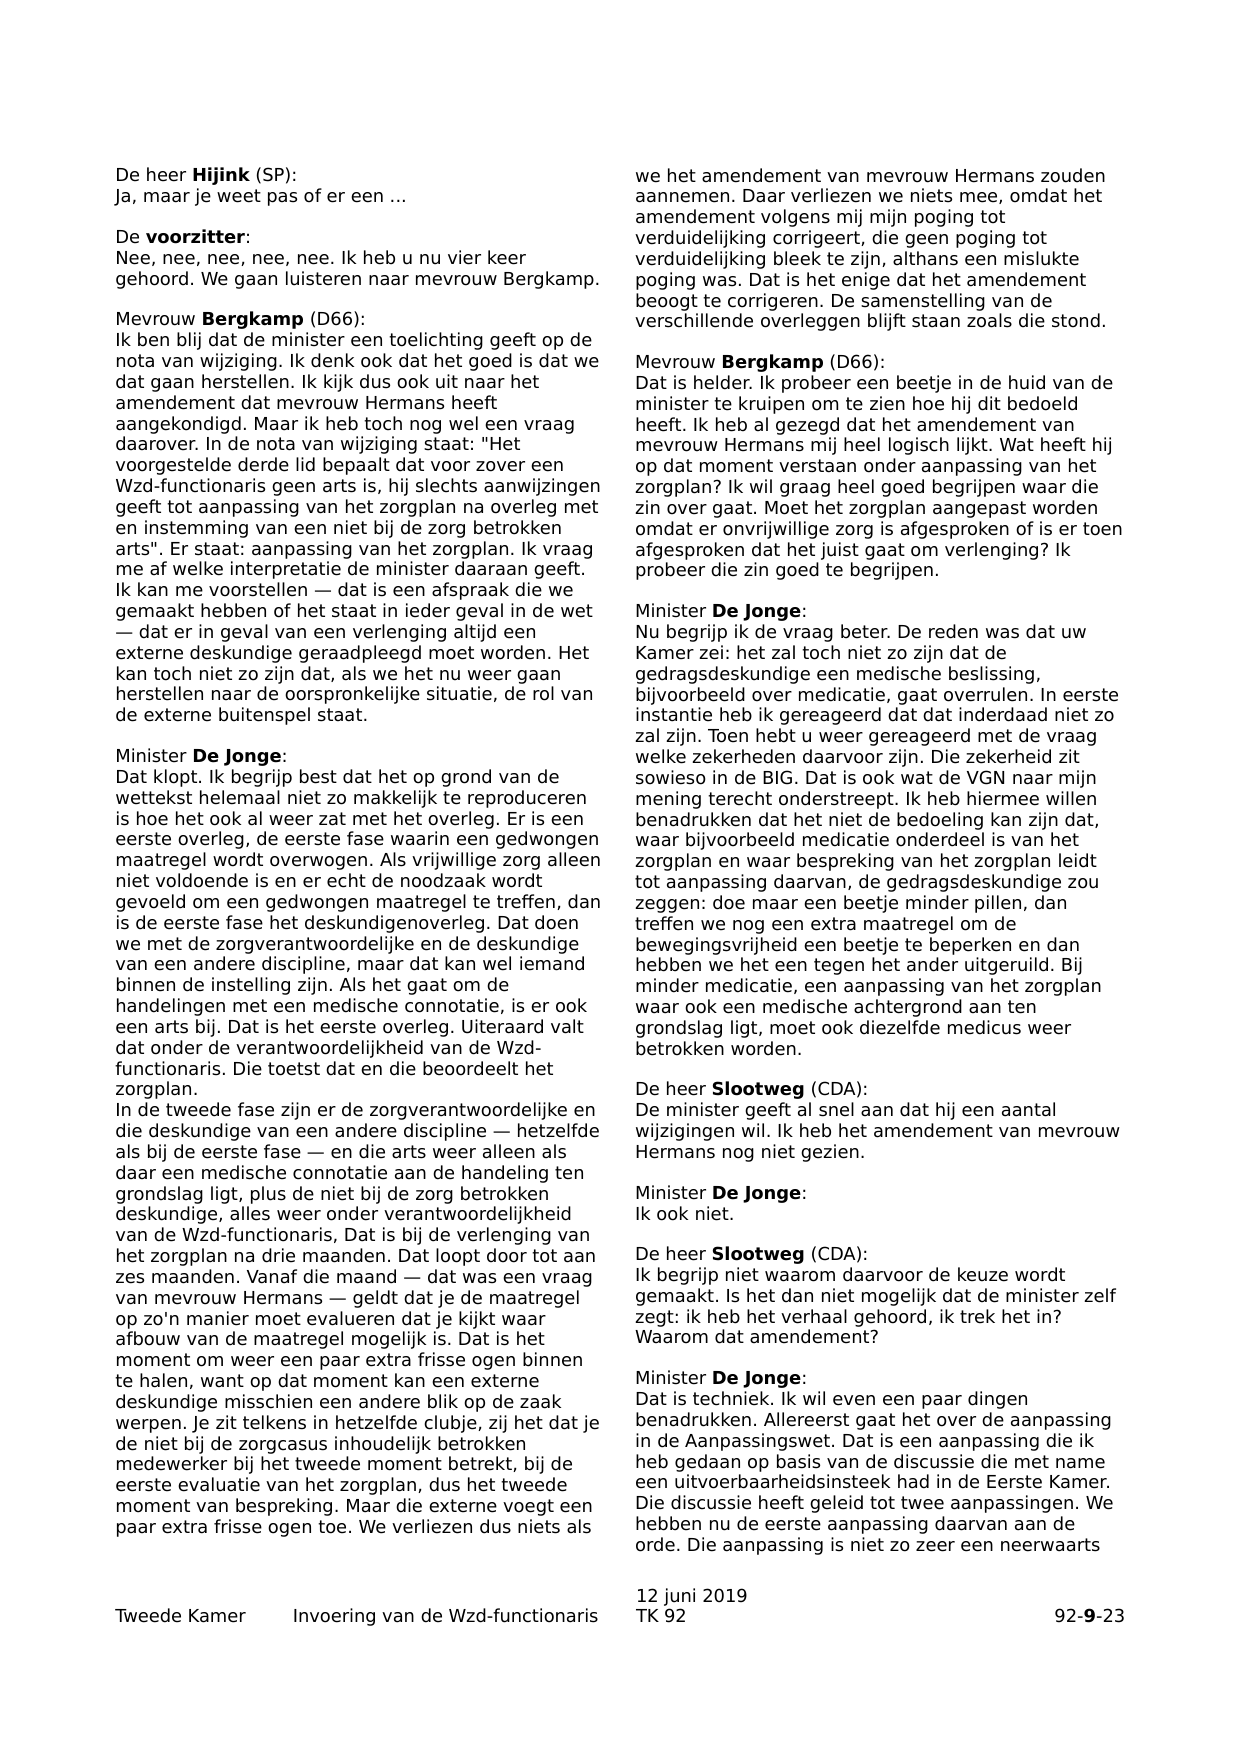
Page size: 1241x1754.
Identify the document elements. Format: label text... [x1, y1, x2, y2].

text Minister De Jonge: [115, 746, 605, 767]
text Mevrouw Bergkamp (D66): [115, 309, 605, 330]
text Ik ook niet. [635, 1203, 1125, 1224]
text Dat is helder. Ik probeer een beetje in de huid van de minister te kruipen om te zien hoe hij dit bedoeld heeft. Ik heb al gezegd dat het amendement van mevrouw Hermans mij heel logisch lijkt. Wat heeft hij op dat moment verstaan onder aanpassing van het zorgplan? Ik wil graag heel goed begrijpen waar die zin over gaat. Moet het zorgplan aangepast worden omdat er onvrijwillige zorg is afgesproken of is er toen afgesproken dat het juist gaat om verlenging? Ik probeer die zin goed te begrijpen. [635, 373, 1125, 581]
text De heer Slootweg (CDA): [635, 1079, 1125, 1100]
text De voorzitter: [115, 227, 605, 248]
text De minister geeft al snel aan dat hij een aantal wijzigingen wil. Ik heb het amendement van mevrouw Hermans nog niet gezien. [635, 1100, 1125, 1162]
text Ik begrijp niet waarom daarvoor de keuze wordt gemaakt. Is het dan niet mogelijk dat de minister zelf zegt: ik heb het verhaal gehoord, ik trek het in? Waarom dat amendement? [635, 1265, 1125, 1348]
text Ja, maar je weet pas of er een ... [115, 186, 605, 207]
text Dat is techniek. Ik wil even een paar dingen benadrukken. Allereerst gaat het over de aanpassing in de Aanpassingswet. Dat is een aanpassing die ik heb gedaan op basis van de discussie die met name een uitvoerbaarheidsinsteek had in de Eerste Kamer. Die discussie heeft geleid tot twee aanpassingen. We hebben nu de eerste aanpassing daarvan aan de orde. Die aanpassing is niet zo zeer een neerwaarts [635, 1389, 1125, 1556]
text Ik ben blij dat de minister een toelichting geeft op de nota van wijziging. Ik denk ook dat het goed is dat we dat gaan herstellen. Ik kijk dus ook uit naar het amendement dat mevrouw Hermans heeft aangekondigd. Maar ik heb toch nog wel een vraag daarover. In de nota van wijziging staat: "Het voorgestelde derde lid bepaalt dat voor zover een Wzd-functionaris geen arts is, hij slechts aanwijzingen geeft tot aanpassing van het zorgplan na overleg met en instemming van een niet bij de zorg betrokken arts". Er staat: aanpassing van het zorgplan. Ik vraag me af welke interpretatie de minister daaraan geeft. Ik kan me voorstellen — dat is een afspraak die we gemaakt hebben of het staat in ieder geval in de wet — dat er in geval van een verlenging altijd een externe deskundige geraadpleegd moet worden. Het kan toch niet zo zijn dat, als we het nu weer gaan herstellen naar de oorspronkelijke situatie, de rol van de externe buitenspel staat. [115, 330, 605, 726]
text Mevrouw Bergkamp (D66): [635, 352, 1125, 373]
text Nee, nee, nee, nee, nee. Ik heb u nu vier keer gehoord. We gaan luisteren naar mevrouw Bergkamp. [115, 248, 605, 289]
text we het amendement van mevrouw Hermans zouden aannemen. Daar verliezen we niets mee, omdat het amendement volgens mij mijn poging tot verduidelijking corrigeert, die geen poging tot verduidelijking bleek te zijn, althans een mislukte poging was. Dat is het enige dat het amendement beoogt te corrigeren. De samenstelling van de verschillende overleggen blijft staan zoals die stond. [635, 165, 1125, 332]
text De heer Slootweg (CDA): [635, 1244, 1125, 1265]
text De heer Hijink (SP): [115, 165, 605, 186]
text Minister De Jonge: [635, 1182, 1125, 1203]
text Dat klopt. Ik begrijp best dat het op grond van de wettekst helemaal niet zo makkelijk te reproduceren is hoe het ook al weer zat met het overleg. Er is een eerste overleg, de eerste fase waarin een gedwongen maatregel wordt overwogen. Als vrijwillige zorg alleen niet voldoende is en er echt de noodzaak wordt gevoeld om een gedwongen maatregel te treffen, dan is de eerste fase het deskundigenoverleg. Dat doen we met de zorgverantwoordelijke en de deskundige van een andere discipline, maar dat kan wel iemand binnen de instelling zijn. Als het gaat om de handelingen met een medische connotatie, is er ook een arts bij. Dat is het eerste overleg. Uiteraard valt dat onder de verantwoordelijkheid van de Wzd-functionaris. Die toetst dat en die beoordeelt het zorgplan. [115, 767, 605, 1100]
text Nu begrijp ik de vraag beter. De reden was dat uw Kamer zei: het zal toch niet zo zijn dat de gedragsdeskundige een medische beslissing, bijvoorbeeld over medicatie, gaat overrulen. In eerste instantie heb ik gereageerd dat dat inderdaad niet zo zal zijn. Toen hebt u weer gereageerd met de vraag welke zekerheden daarvoor zijn. Die zekerheid zit sowieso in de BIG. Dat is ook wat de VGN naar mijn mening terecht onderstreept. Ik heb hiermee willen benadrukken dat het niet de bedoeling kan zijn dat, waar bijvoorbeeld medicatie onderdeel is van het zorgplan en waar bespreking van het zorgplan leidt tot aanpassing daarvan, de gedragsdeskundige zou zeggen: doe maar een beetje minder pillen, dan treffen we nog een extra maatregel om de bewegingsvrijheid een beetje te beperken en dan hebben we het een tegen het ander uitgeruild. Bij minder medicatie, een aanpassing van het zorgplan waar ook een medische achtergrond aan ten grondslag ligt, moet ook diezelfde medicus weer betrokken worden. [635, 622, 1125, 1059]
text Minister De Jonge: [635, 1368, 1125, 1389]
text Minister De Jonge: [635, 601, 1125, 622]
text In de tweede fase zijn er de zorgverantwoordelijke en die deskundige van een andere discipline — hetzelfde als bij de eerste fase — en die arts weer alleen als daar een medische connotatie aan de handeling ten grondslag ligt, plus de niet bij de zorg betrokken deskundige, alles weer onder verantwoordelijkheid van de Wzd-functionaris, Dat is bij de verlenging van het zorgplan na drie maanden. Dat loopt door tot aan zes maanden. Vanaf die maand — dat was een vraag van mevrouw Hermans — geldt dat je de maatregel op zo'n manier moet evalueren dat je kijkt waar afbouw van de maatregel mogelijk is. Dat is het moment om weer een paar extra frisse ogen binnen te halen, want op dat moment kan een externe deskundige misschien een andere blik op de zaak werpen. Je zit telkens in hetzelfde clubje, zij het dat je de niet bij de zorgcasus inhoudelijk betrokken medewerker bij het tweede moment betrekt, bij de eerste evaluatie van het zorgplan, dus het tweede moment van bespreking. Maar die externe voegt een paar extra frisse ogen toe. We verliezen dus niets als [115, 1100, 605, 1537]
